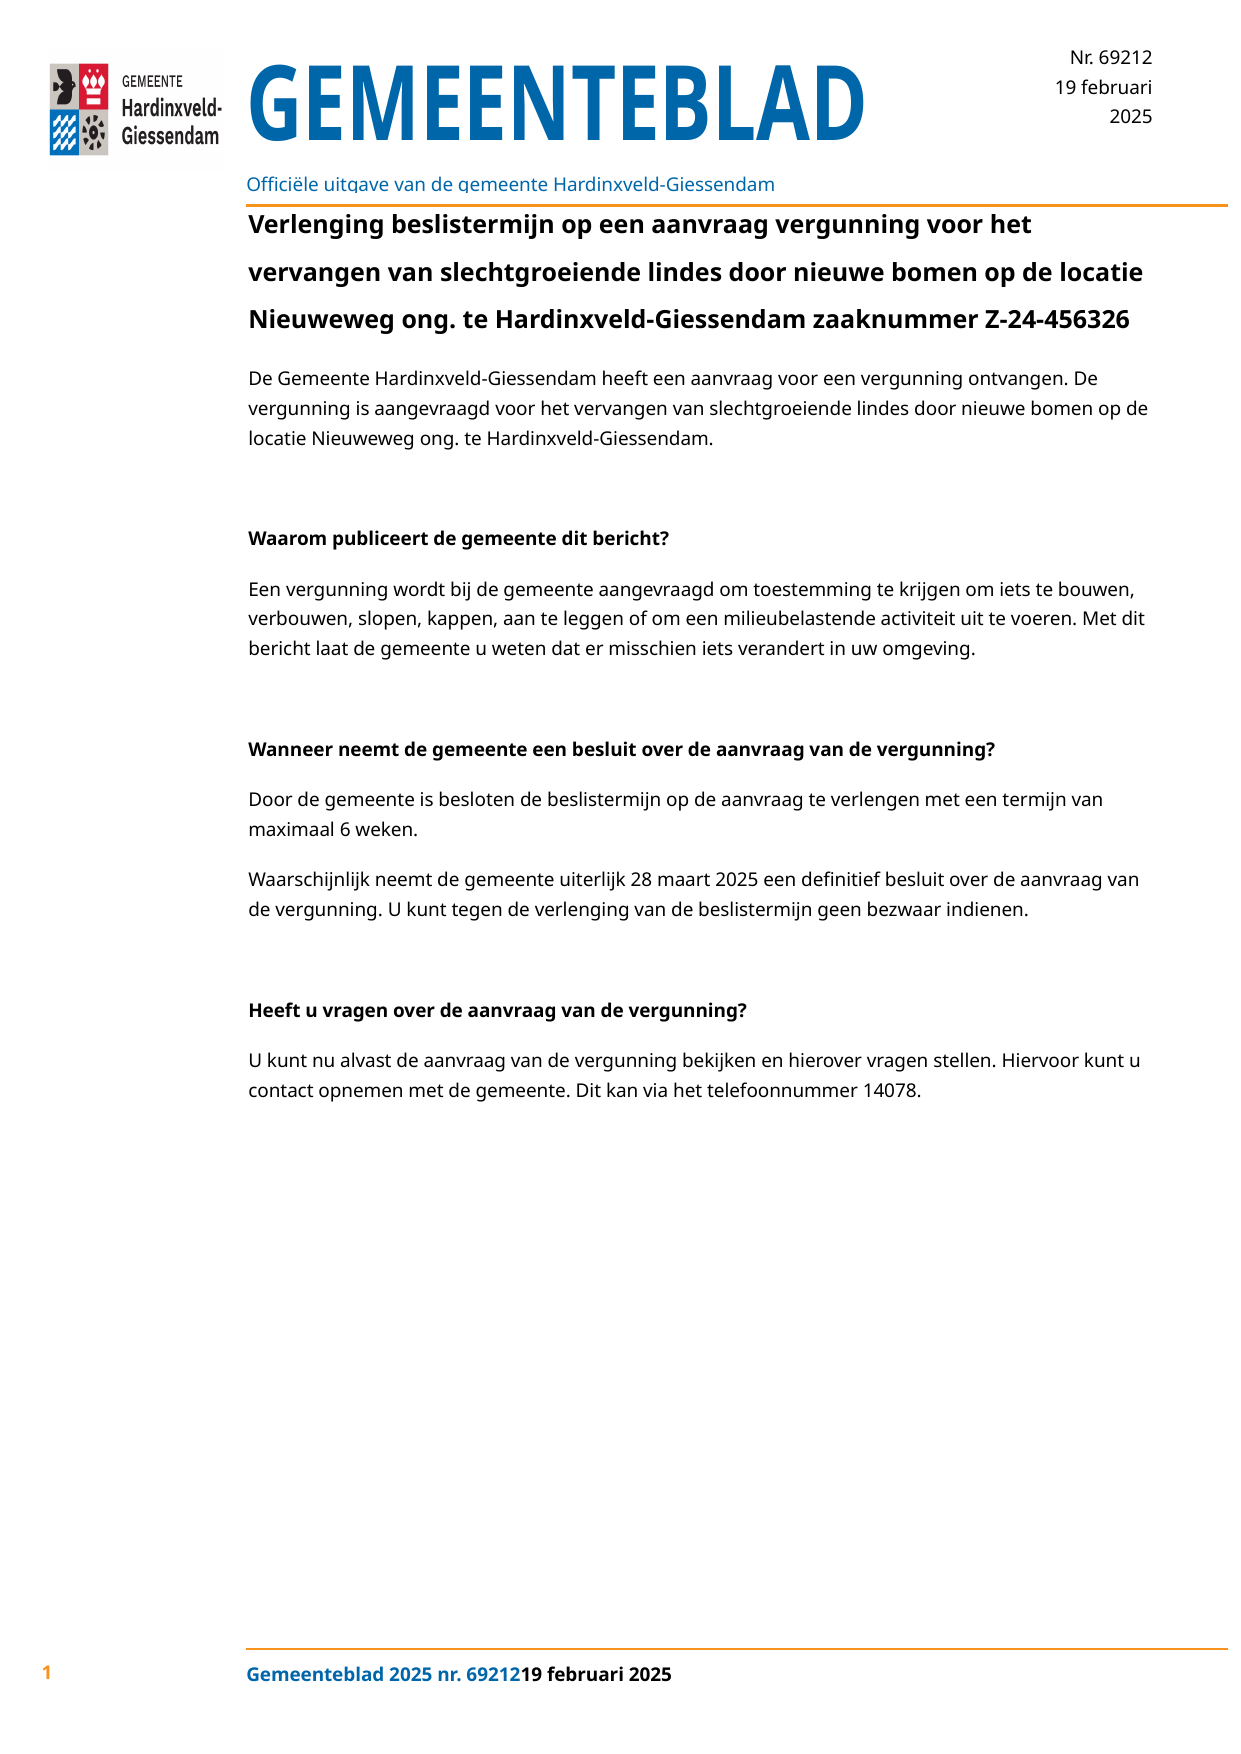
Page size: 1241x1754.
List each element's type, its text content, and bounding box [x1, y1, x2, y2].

text De Gemeente Hardinxveld-Giessendam heeft een aanvraag voor een vergunning ontvangen. De vergunning is aangevraagd voor het vervangen van slechtgroeiende lindes door nieuwe bomen op de locatie Nieuweweg ong. te Hardinxveld-Giessendam. [248, 366, 1152, 450]
text Heeft u vragen over de aanvraag van de vergunning? [248, 997, 1152, 1022]
picture [41, 47, 231, 172]
text Wanneer neemt de gemeente een besluit over de aanvraag van de vergunning? [248, 736, 1152, 762]
text Waarom publiceert de gemeente dit bericht? [248, 526, 1152, 551]
text Door de gemeente is besloten de beslistermijn op de aanvraag te verlengen met een termijn van maximaal 6 weken. [248, 786, 1152, 842]
text Verlenging beslistermijn op een aanvraag vergunning voor het vervangen van slechtgroeiende lindes door nieuwe bomen op de locatie Nieuweweg ong. te Hardinxveld-Giessendam zaaknummer Z-24-456326 [248, 207, 1152, 336]
text U kunt nu alvast de aanvraag van de vergunning bekijken en hierover vragen stellen. Hiervoor kunt u contact opnemen met de gemeente. Dit kan via het telefoonnummer 14078. [248, 1047, 1152, 1102]
text Waarschijnlijk neemt de gemeente uiterlijk 28 maart 2025 een definitief besluit over de aanvraag van de vergunning. U kunt tegen de verlenging van de beslistermijn geen bezwaar indienen. [248, 866, 1152, 922]
text Een vergunning wordt bij de gemeente aangevraagd om toestemming te krijgen om iets te bouwen, verbouwen, slopen, kappen, aan te leggen of om een milieubelastende activiteit uit te voeren. Met dit bericht laat de gemeente u weten dat er misschien iets verandert in uw omgeving. [248, 576, 1152, 661]
